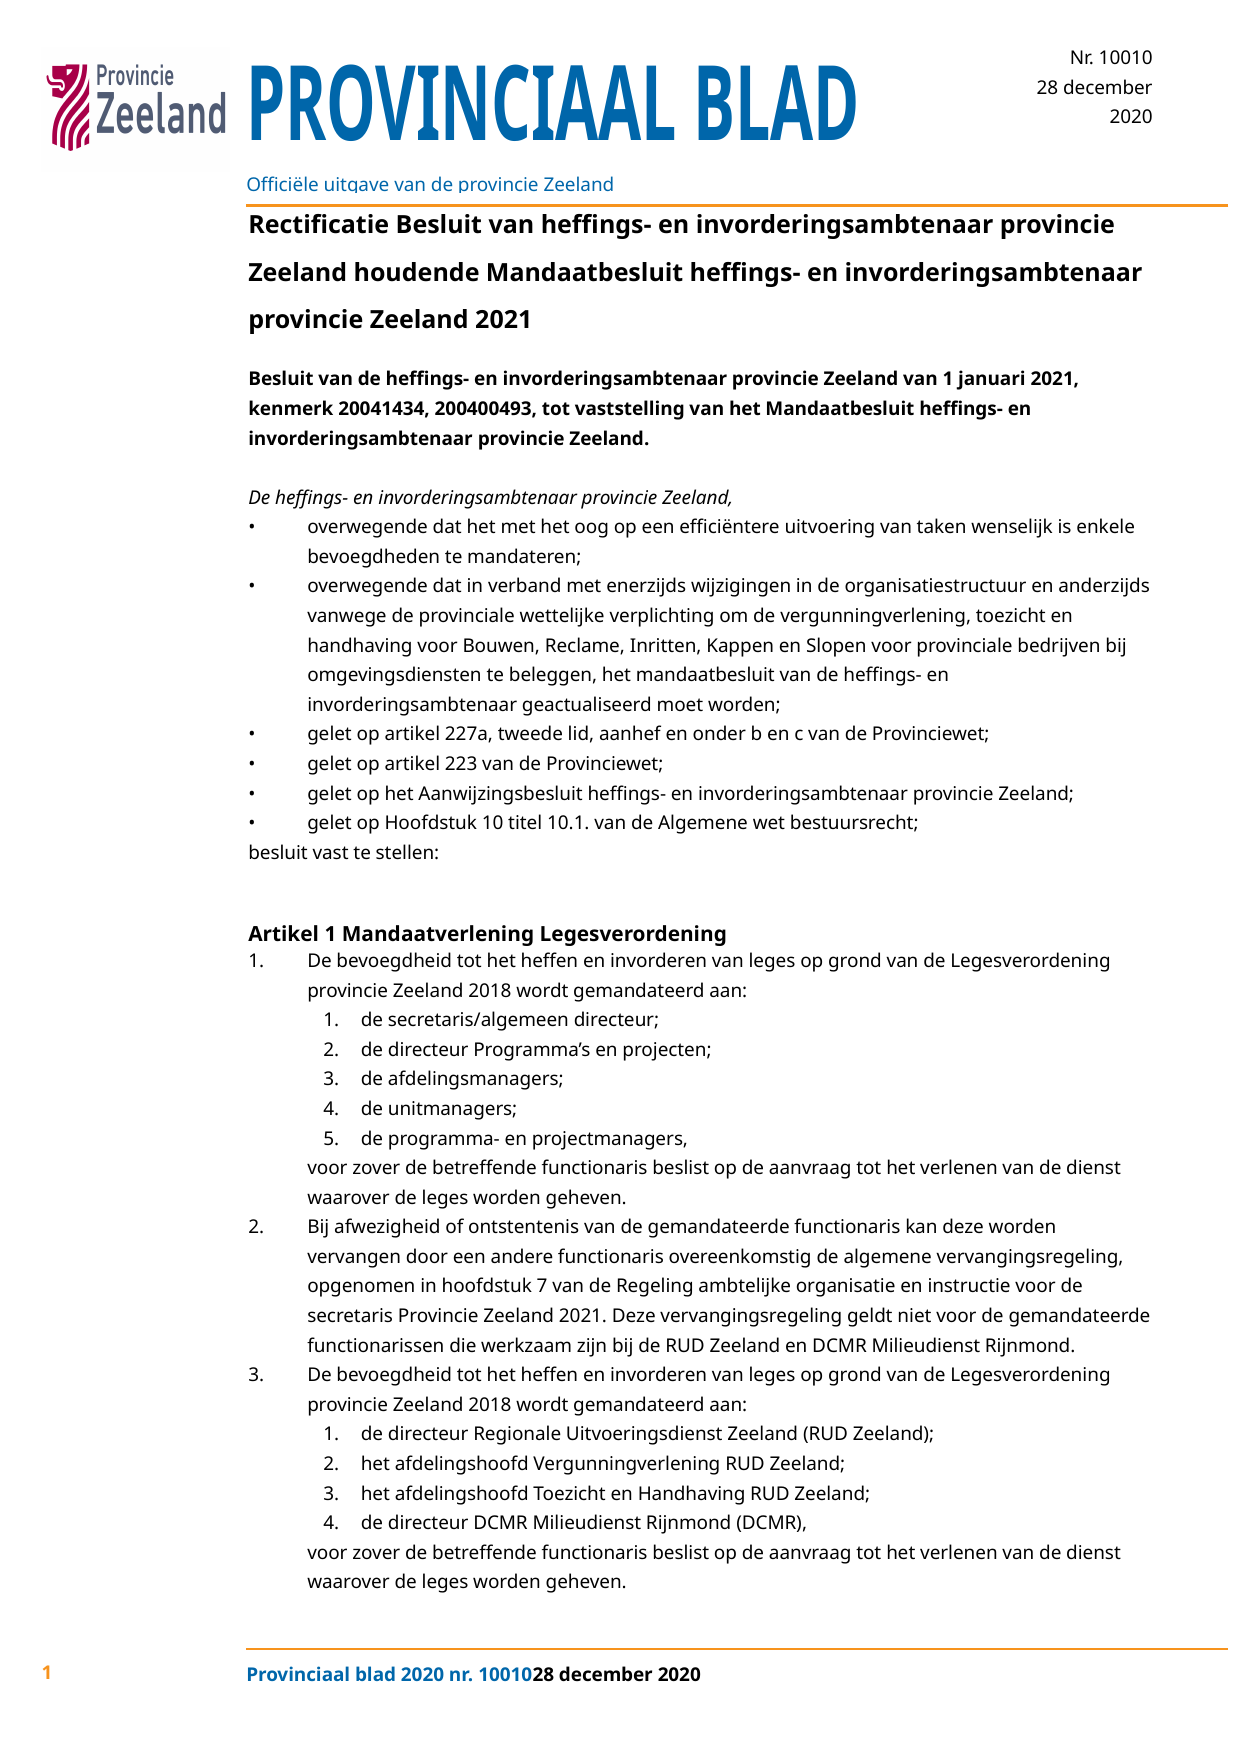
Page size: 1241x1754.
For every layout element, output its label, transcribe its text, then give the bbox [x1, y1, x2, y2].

picture [41, 47, 231, 172]
list gelet op Hoofdstuk 10 titel 10.1. van de Algemene wet bestuursrecht; [248, 809, 1152, 835]
list De bevoegdheid tot het heffen en invorderen van leges op grond van de Legesverordening provincie Zeeland 2018 wordt gemandateerd aan: [248, 947, 1152, 1003]
text Artikel 1 Mandaatverlening Legesverordening [248, 919, 1152, 947]
list gelet op het Aanwijzingsbesluit heffings- en invorderingsambtenaar provincie Zeeland; [248, 780, 1152, 805]
list voor zover de betreffende functionaris beslist op de aanvraag tot het verlenen van de dienst waarover de leges worden geheven. [248, 1154, 1152, 1210]
text De heffings- en invorderingsambtenaar provincie Zeeland, [248, 484, 1152, 509]
list de unitmanagers; [323, 1095, 1152, 1121]
text besluit vast te stellen: [248, 839, 1152, 864]
list de afdelingsmanagers; [323, 1066, 1152, 1091]
list gelet op artikel 223 van de Provinciewet; [248, 750, 1152, 776]
list de directeur DCMR Milieudienst Rijnmond (DCMR), [323, 1509, 1152, 1535]
list De bevoegdheid tot het heffen en invorderen van leges op grond van de Legesverordening provincie Zeeland 2018 wordt gemandateerd aan: [248, 1361, 1152, 1417]
list de programma- en projectmanagers, [323, 1125, 1152, 1151]
list het afdelingshoofd Vergunningverlening RUD Zeeland; [323, 1450, 1152, 1476]
list het afdelingshoofd Toezicht en Handhaving RUD Zeeland; [323, 1480, 1152, 1506]
list de directeur Programma’s en projecten; [323, 1036, 1152, 1062]
list gelet op artikel 227a, tweede lid, aanhef en onder b en c van de Provinciewet; [248, 721, 1152, 746]
text Rectificatie Besluit van heffings- en invorderingsambtenaar provincie Zeeland houdende Mandaatbesluit heffings- en invorderingsambtenaar provincie Zeeland 2021 [248, 207, 1152, 336]
list overwegende dat het met het oog op een efficiëntere uitvoering van taken wenselijk is enkele bevoegdheden te mandateren; [248, 513, 1152, 569]
text Besluit van de heffings- en invorderingsambtenaar provincie Zeeland van 1 januari 2021, kenmerk 20041434, 200400493, tot vaststelling van het Mandaatbesluit heffings- en invorderingsambtenaar provincie Zeeland. [248, 366, 1152, 450]
list de directeur Regionale Uitvoeringsdienst Zeeland (RUD Zeeland); [323, 1421, 1152, 1446]
list de secretaris/algemeen directeur; [323, 1006, 1152, 1032]
list Bij afwezigheid of ontstentenis van de gemandateerde functionaris kan deze worden vervangen door een andere functionaris overeenkomstig de algemene vervangingsregeling, opgenomen in hoofdstuk 7 van de Regeling ambtelijke organisatie en instructie voor de secretaris Provincie Zeeland 2021. Deze vervangingsregeling geldt niet voor de gemandateerde functionarissen die werkzaam zijn bij de RUD Zeeland en DCMR Milieudienst Rijnmond. [248, 1213, 1152, 1358]
list voor zover de betreffende functionaris beslist op de aanvraag tot het verlenen van de dienst waarover de leges worden geheven. [248, 1539, 1152, 1594]
list overwegende dat in verband met enerzijds wijzigingen in de organisatiestructuur en anderzijds vanwege de provinciale wettelijke verplichting om de vergunningverlening, toezicht en handhaving voor Bouwen, Reclame, Inritten, Kappen en Slopen voor provinciale bedrijven bij omgevingsdiensten te beleggen, het mandaatbesluit van de heffings- en invorderingsambtenaar geactualiseerd moet worden; [248, 573, 1152, 717]
